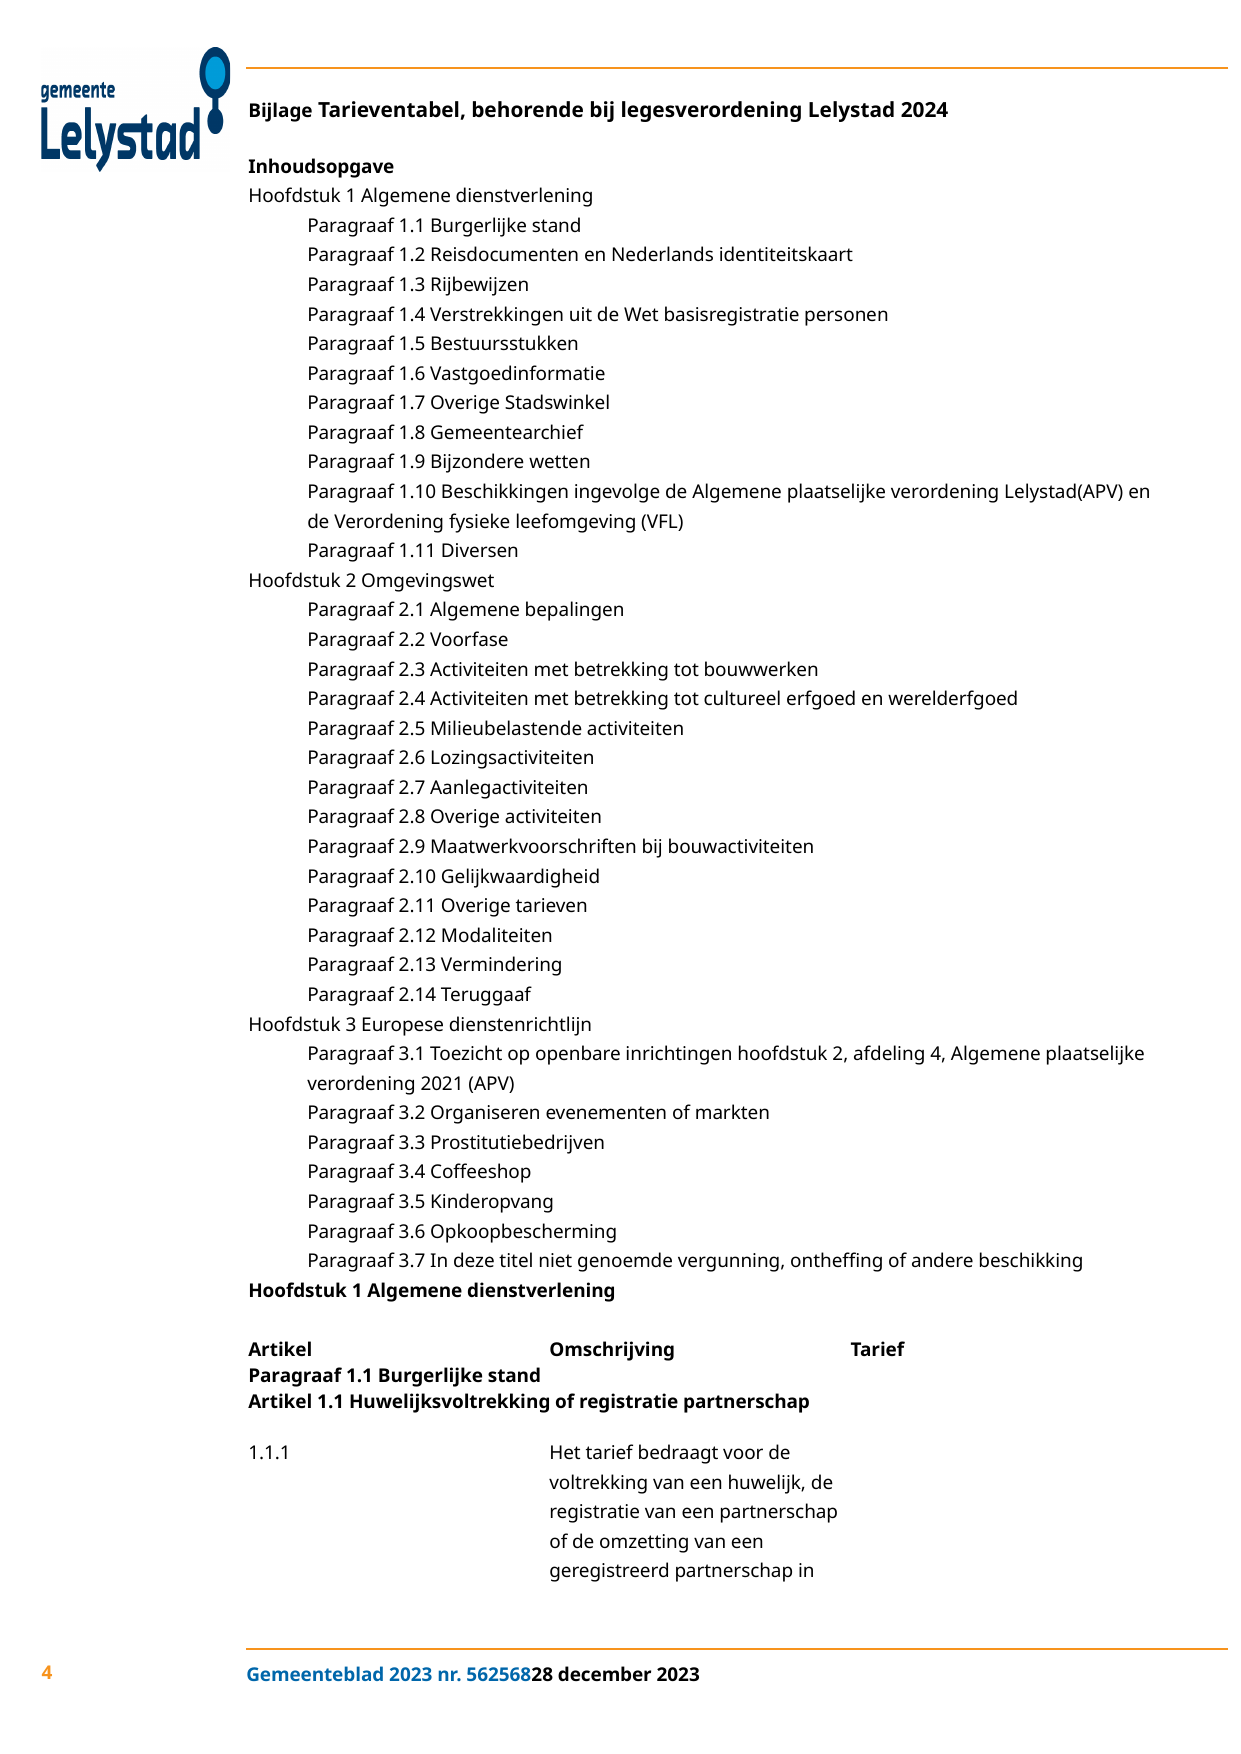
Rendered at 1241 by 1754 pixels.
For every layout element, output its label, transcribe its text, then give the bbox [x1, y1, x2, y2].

list Paragraaf 3.6 Opkoopbescherming [248, 1218, 1152, 1244]
list Paragraaf 1.2 Reisdocumenten en Nederlands identiteitskaart [248, 242, 1152, 267]
table_header Tarief [850, 1336, 1152, 1362]
list Paragraaf 1.9 Bijzondere wetten [248, 449, 1152, 474]
list Paragraaf 2.3 Activiteiten met betrekking tot bouwwerken [248, 656, 1152, 682]
table_cell 1.1.1 [248, 1439, 549, 1583]
text Bijlage Tarieventabel, behorende bij legesverordening Lelystad 2024 [248, 95, 1152, 123]
list Paragraaf 2.4 Activiteiten met betrekking tot cultureel erfgoed en werelderfgoed [248, 685, 1152, 711]
list Paragraaf 1.1 Burgerlijke stand [248, 212, 1152, 238]
table_cell [549, 1414, 850, 1439]
table_cell Het tarief bedraagt voor de voltrekking van een huwelijk, de registratie van een partnerschap of de omzetting van een geregistreerd partnerschap in [549, 1439, 850, 1583]
list Paragraaf 1.6 Vastgoedinformatie [248, 360, 1152, 386]
table_cell Paragraaf 1.1 Burgerlijke stand [248, 1362, 1152, 1388]
list Paragraaf 1.7 Overige Stadswinkel [248, 389, 1152, 415]
list Paragraaf 3.3 Prostitutiebedrijven [248, 1129, 1152, 1155]
list Paragraaf 1.4 Verstrekkingen uit de Wet basisregistratie personen [248, 301, 1152, 327]
list Paragraaf 1.8 Gemeentearchief [248, 419, 1152, 445]
table_cell [850, 1414, 1152, 1439]
list Paragraaf 2.11 Overige tarieven [248, 892, 1152, 918]
text Hoofdstuk 3 Europese dienstenrichtlijn [248, 1011, 1152, 1037]
list Paragraaf 1.5 Bestuursstukken [248, 330, 1152, 356]
list Paragraaf 3.7 In deze titel niet genoemde vergunning, ontheffing of andere beschikking [248, 1247, 1152, 1273]
list Paragraaf 2.7 Aanlegactiviteiten [248, 774, 1152, 800]
list Paragraaf 3.2 Organiseren evenementen of markten [248, 1099, 1152, 1125]
text Hoofdstuk 2 Omgevingswet [248, 567, 1152, 593]
text Hoofdstuk 1 Algemene dienstverlening [248, 182, 1152, 208]
list Paragraaf 2.5 Milieubelastende activiteiten [248, 715, 1152, 741]
list Paragraaf 3.1 Toezicht op openbare inrichtingen hoofdstuk 2, afdeling 4, Algemene plaatselijke verordening 2021 (APV) [248, 1040, 1152, 1096]
picture [41, 47, 231, 172]
list Paragraaf 2.12 Modaliteiten [248, 922, 1152, 948]
list Paragraaf 1.10 Beschikkingen ingevolge de Algemene plaatselijke verordening Lelystad(APV) en de Verordening fysieke leefomgeving (VFL) [248, 478, 1152, 534]
table_cell Artikel 1.1 Huwelijksvoltrekking of registratie partnerschap [248, 1388, 1152, 1413]
text Inhoudsopgave [248, 153, 1152, 179]
table_cell [850, 1439, 1152, 1583]
table_cell [248, 1414, 549, 1439]
list Paragraaf 1.11 Diversen [248, 537, 1152, 563]
list Paragraaf 2.8 Overige activiteiten [248, 804, 1152, 829]
list Paragraaf 3.4 Coffeeshop [248, 1159, 1152, 1184]
table_header Omschrijving [549, 1336, 850, 1362]
list Paragraaf 2.9 Maatwerkvoorschriften bij bouwactiviteiten [248, 833, 1152, 859]
text Hoofdstuk 1 Algemene dienstverlening [248, 1277, 1152, 1303]
list Paragraaf 2.1 Algemene bepalingen [248, 597, 1152, 622]
list Paragraaf 3.5 Kinderopvang [248, 1188, 1152, 1214]
list Paragraaf 1.3 Rijbewijzen [248, 271, 1152, 297]
list Paragraaf 2.10 Gelijkwaardigheid [248, 863, 1152, 889]
list Paragraaf 2.13 Vermindering [248, 952, 1152, 977]
list Paragraaf 2.6 Lozingsactiviteiten [248, 744, 1152, 770]
list Paragraaf 2.14 Teruggaaf [248, 981, 1152, 1007]
table_header Artikel [248, 1336, 549, 1362]
list Paragraaf 2.2 Voorfase [248, 626, 1152, 652]
